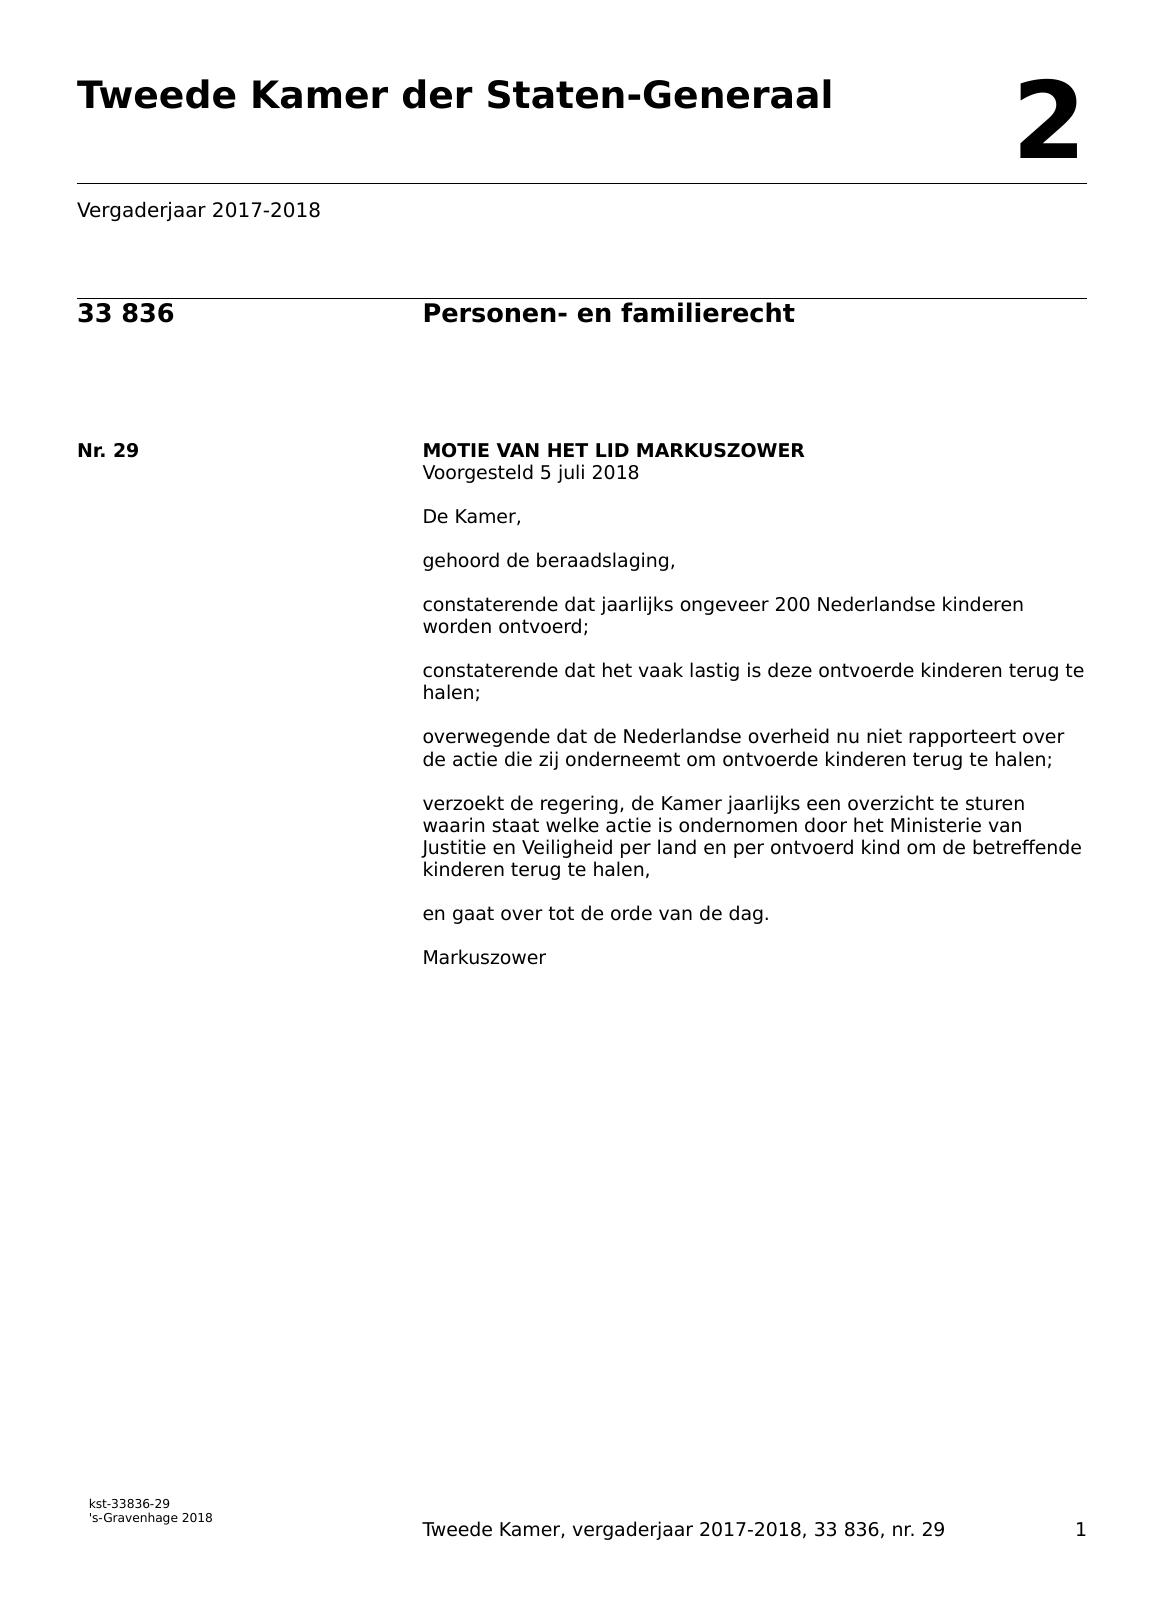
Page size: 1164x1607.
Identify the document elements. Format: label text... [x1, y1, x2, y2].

text gehoord de beraadslaging, [422, 550, 1087, 572]
text constaterende dat het vaak lastig is deze ontvoerde kinderen terug te halen; [422, 660, 1087, 704]
text en gaat over tot de orde van de dag. [422, 903, 1087, 925]
subtitle Nr. 29 MOTIE VAN HET LID MARKUSZOWER [77, 440, 1087, 462]
text De Kamer, [422, 506, 1087, 528]
table_cell Vergaderjaar 2017-2018 [77, 184, 1087, 298]
text overwegende dat de Nederlandse overheid nu niet rapporteert over de actie die zij onderneemt om ontvoerde kinderen terug te halen; [422, 726, 1087, 770]
table_header Tweede Kamer der Staten-Generaal [77, 59, 886, 183]
text Markuszower [422, 947, 1087, 969]
text 's-Gravenhage 2018 [88, 1511, 323, 1525]
table_header 2 [886, 59, 1087, 183]
text verzoekt de regering, de Kamer jaarlijks een overzicht te sturen waarin staat welke actie is ondernomen door het Ministerie van Justitie en Veiligheid per land en per ontvoerd kind om de betreffende kinderen terug te halen, [422, 793, 1087, 881]
subtitle 33 836 Personen- en familierecht [77, 299, 1087, 329]
text constaterende dat jaarlijks ongeveer 200 Nederlandse kinderen worden ontvoerd; [422, 594, 1087, 638]
text kst-33836-29 [88, 1497, 323, 1511]
text Voorgesteld 5 juli 2018 [422, 462, 1087, 484]
